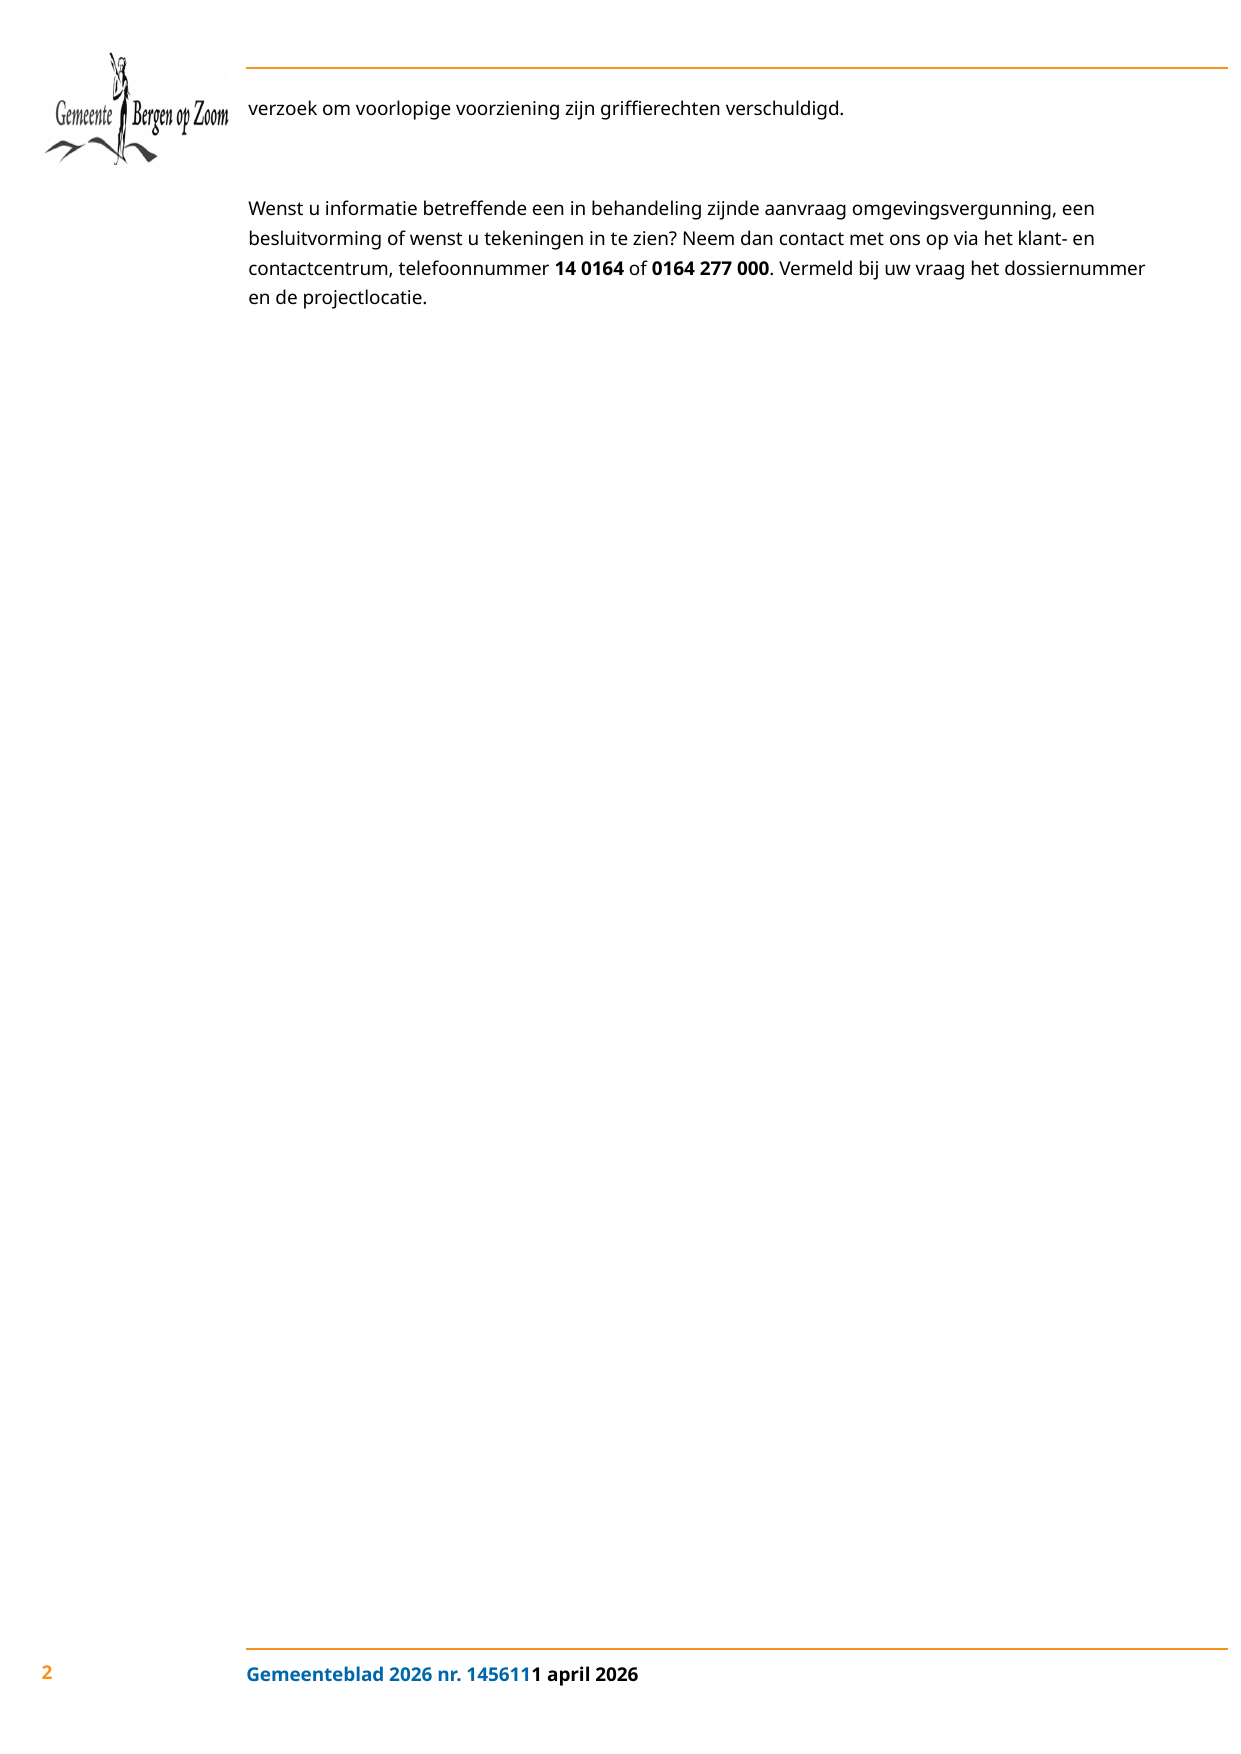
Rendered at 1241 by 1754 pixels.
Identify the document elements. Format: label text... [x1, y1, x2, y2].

text verzoek om voorlopige voorziening zijn griffierechten verschuldigd. [248, 95, 1152, 121]
text Wenst u informatie betreffende een in behandeling zijnde aanvraag omgevingsvergunning, een besluitvorming of wenst u tekeningen in te zien? Neem dan contact met ons op via het klant- en contactcentrum, telefoonnummer 14 0164 of 0164 277 000. Vermeld bij uw vraag het dossiernummer en de projectlocatie. [248, 196, 1152, 310]
picture [41, 47, 231, 172]
